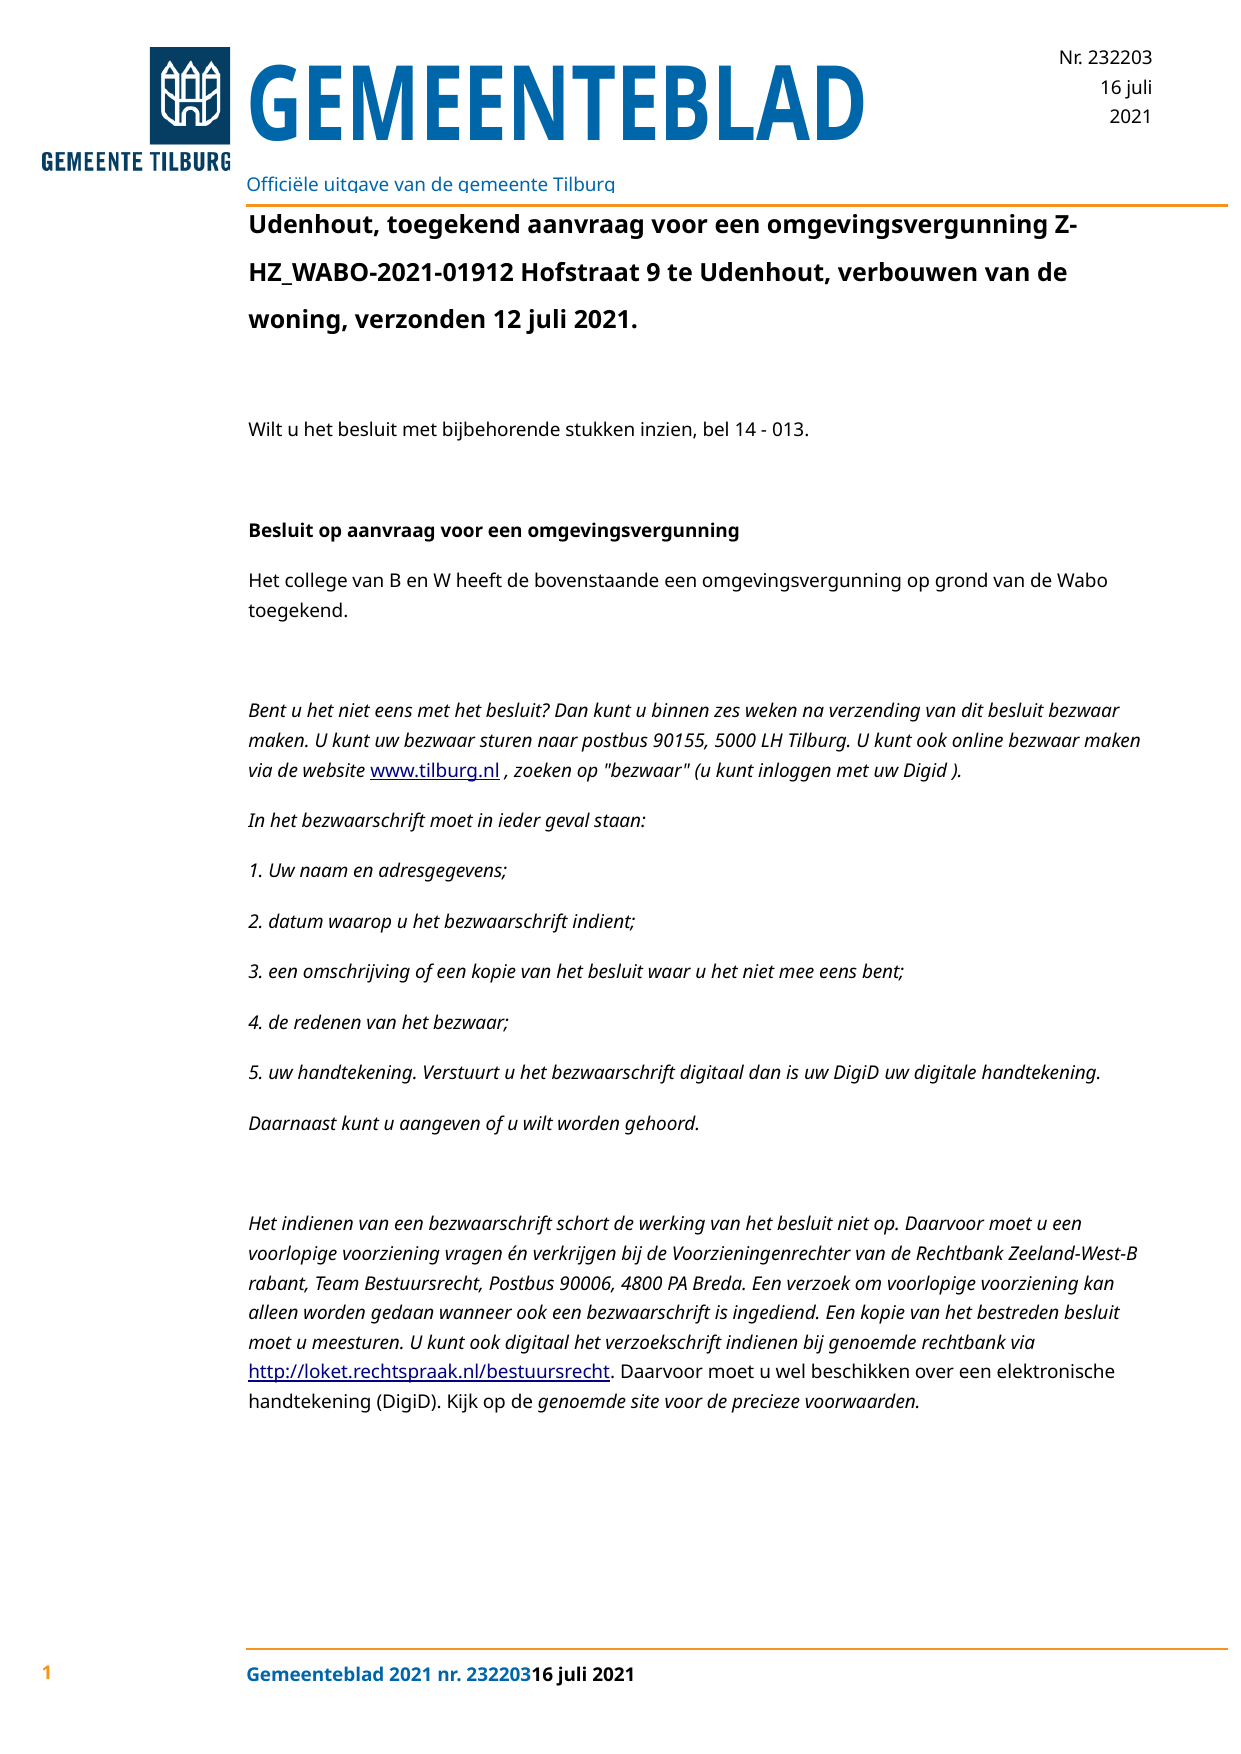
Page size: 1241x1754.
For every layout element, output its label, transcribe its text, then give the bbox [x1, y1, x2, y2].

text Daarnaast kunt u aangeven of u wilt worden gehoord. [248, 1110, 1152, 1135]
text Het college van B en W heeft de bovenstaande een omgevingsvergunning op grond van de Wabo toegekend. [248, 567, 1152, 622]
text 1. Uw naam en adresgegevens; [248, 858, 1152, 883]
text Udenhout, toegekend aanvraag voor een omgevingsvergunning Z-HZ_WABO-2021-01912 Hofstraat 9 te Udenhout, verbouwen van de woning, verzonden 12 juli 2021. [248, 207, 1152, 336]
text Wilt u het besluit met bijbehorende stukken inzien, bel 14 - 013. [248, 416, 1152, 442]
text 3. een omschrijving of een kopie van het besluit waar u het niet mee eens bent; [248, 958, 1152, 984]
text 5. uw handtekening. Verstuurt u het bezwaarschrift digitaal dan is uw DigiD uw digitale handtekening. [248, 1059, 1152, 1085]
text Bent u het niet eens met het besluit? Dan kunt u binnen zes weken na verzending van dit besluit bezwaar maken. U kunt uw bezwaar sturen naar postbus 90155, 5000 LH Tilburg. U kunt ook online bezwaar maken via de website www.tilburg.nl , zoeken op "bezwaar" (u kunt inloggen met uw Digid ). [248, 698, 1152, 782]
text 4. de redenen van het bezwaar; [248, 1009, 1152, 1034]
text In het bezwaarschrift moet in ieder geval staan: [248, 807, 1152, 833]
text Het indienen van een bezwaarschrift schort de werking van het besluit niet op. Daarvoor moet u een voorlopige voorziening vragen én verkrijgen bij de Voorzieningenrechter van de Rechtbank Zeeland-West-B rabant, Team Bestuursrecht, Postbus 90006, 4800 PA Breda. Een verzoek om voorlopige voorziening kan alleen worden gedaan wanneer ook een bezwaarschrift is ingediend. Een kopie van het bestreden besluit moet u meesturen. U kunt ook digitaal het verzoekschrift indienen bij genoemde rechtbank via http://loket.rechtspraak.nl/bestuursrecht. Daarvoor moet u wel beschikken over een elektronische handtekening (DigiD). Kijk op de genoemde site voor de precieze voorwaarden. [248, 1211, 1152, 1414]
picture [41, 47, 231, 172]
text 2. datum waarop u het bezwaarschrift indient; [248, 908, 1152, 934]
text Besluit op aanvraag voor een omgevingsvergunning [248, 517, 1152, 542]
